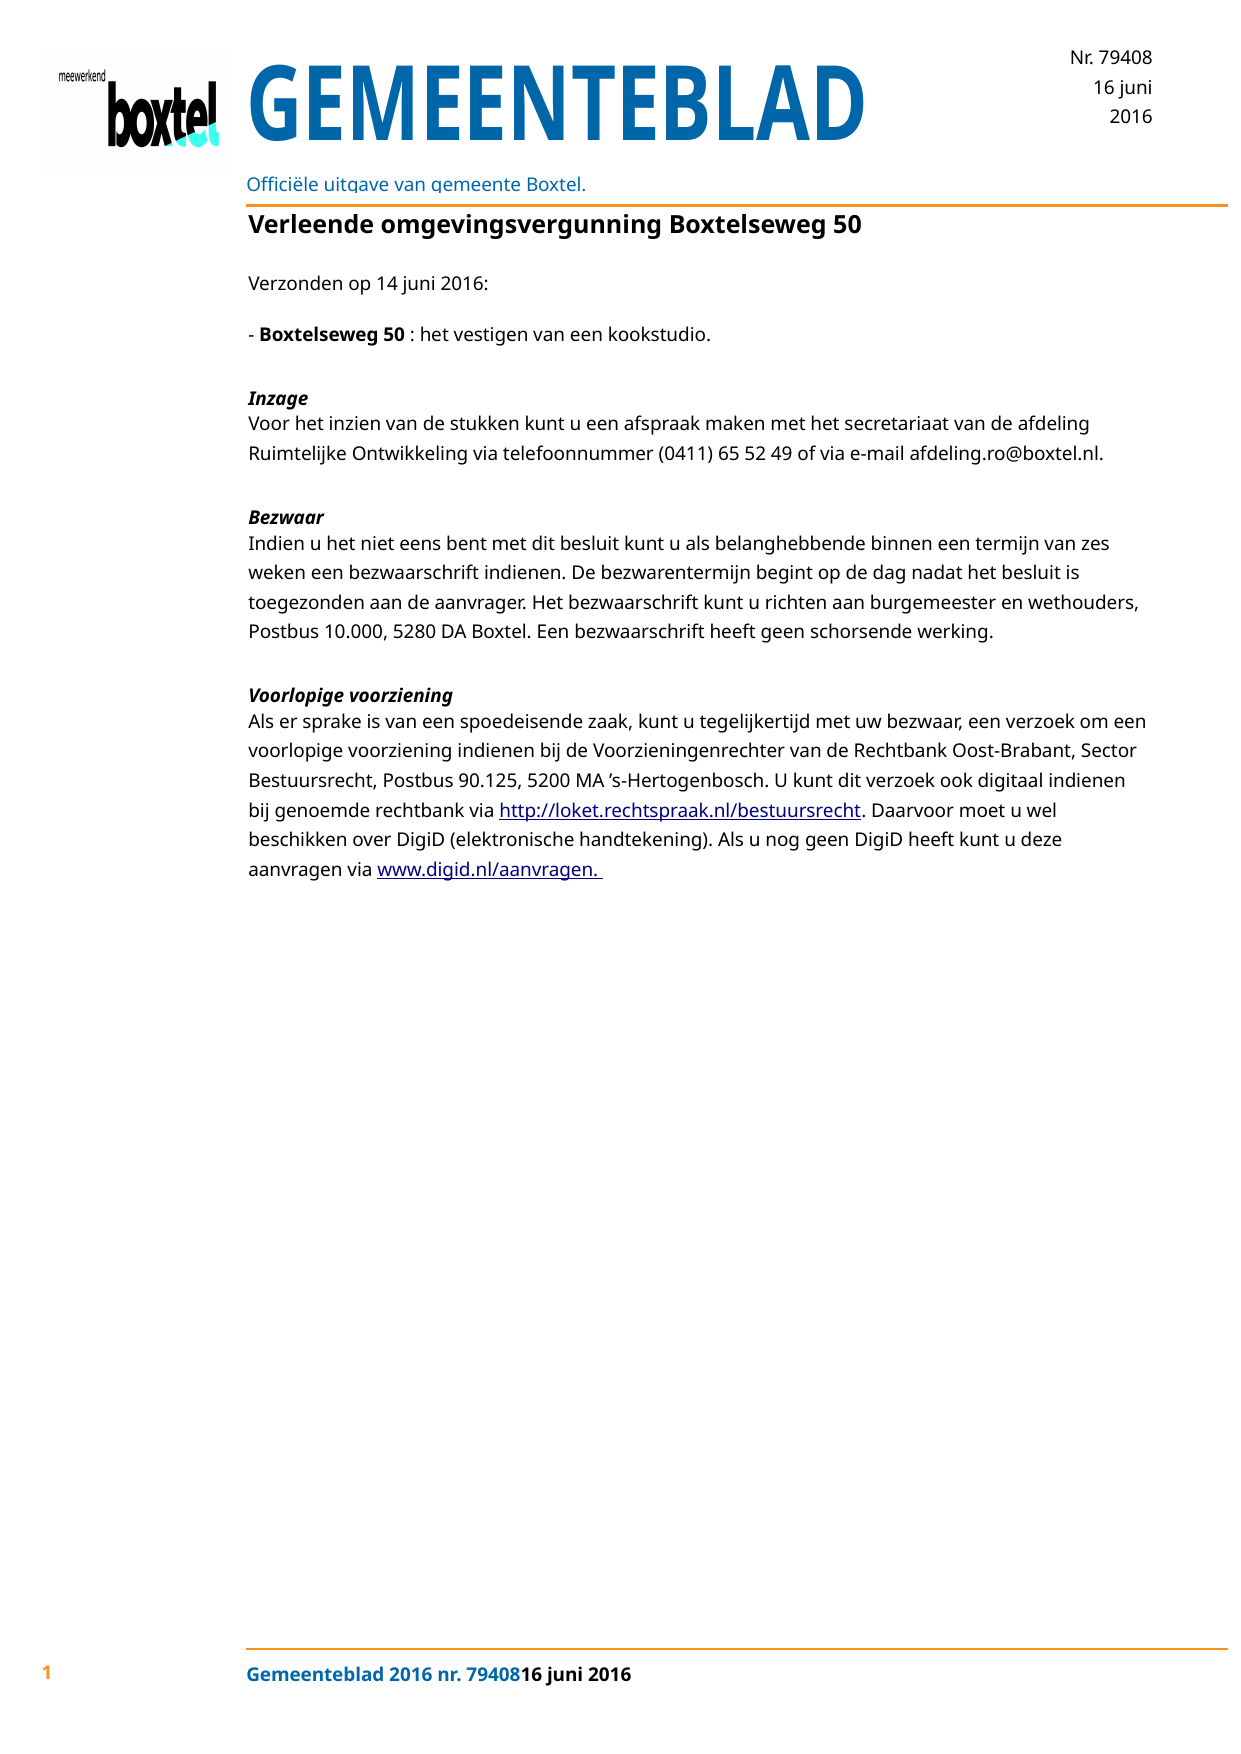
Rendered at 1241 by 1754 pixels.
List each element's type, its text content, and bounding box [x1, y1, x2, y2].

text Als er sprake is van een spoedeisende zaak, kunt u tegelijkertijd met uw bezwaar, een verzoek om een voorlopige voorziening indienen bij de Voorzieningenrechter van de Rechtbank Oost-Brabant, Sector Bestuursrecht, Postbus 90.125, 5200 MA ’s-Hertogenbosch. U kunt dit verzoek ook digitaal indienen bij genoemde rechtbank via http://loket.rechtspraak.nl/bestuursrecht. Daarvoor moet u wel beschikken over DigiD (elektronische handtekening). Als u nog geen DigiD heeft kunt u deze aanvragen via www.digid.nl/aanvragen. [248, 708, 1152, 882]
text Voor het inzien van de stukken kunt u een afspraak maken met het secretariaat van de afdeling Ruimtelijke Ontwikkeling via telefoonnummer (0411) 65 52 49 of via e-mail afdeling.ro@boxtel.nl. [248, 410, 1152, 466]
text Voorlopige voorziening [248, 682, 1152, 708]
picture [41, 47, 231, 172]
text Verzonden op 14 juni 2016: [248, 270, 1152, 296]
text - Boxtelseweg 50 : het vestigen van een kookstudio. [248, 321, 1152, 346]
text Inzage [248, 385, 1152, 410]
text Bezwaar [248, 504, 1152, 530]
text Verleende omgevingsvergunning Boxtelseweg 50 [248, 207, 1152, 241]
text Indien u het niet eens bent met dit besluit kunt u als belanghebbende binnen een termijn van zes weken een bezwaarschrift indienen. De bezwarentermijn begint op de dag nadat het besluit is toegezonden aan de aanvrager. Het bezwaarschrift kunt u richten aan burgemeester en wethouders, Postbus 10.000, 5280 DA Boxtel. Een bezwaarschrift heeft geen schorsende werking. [248, 530, 1152, 644]
